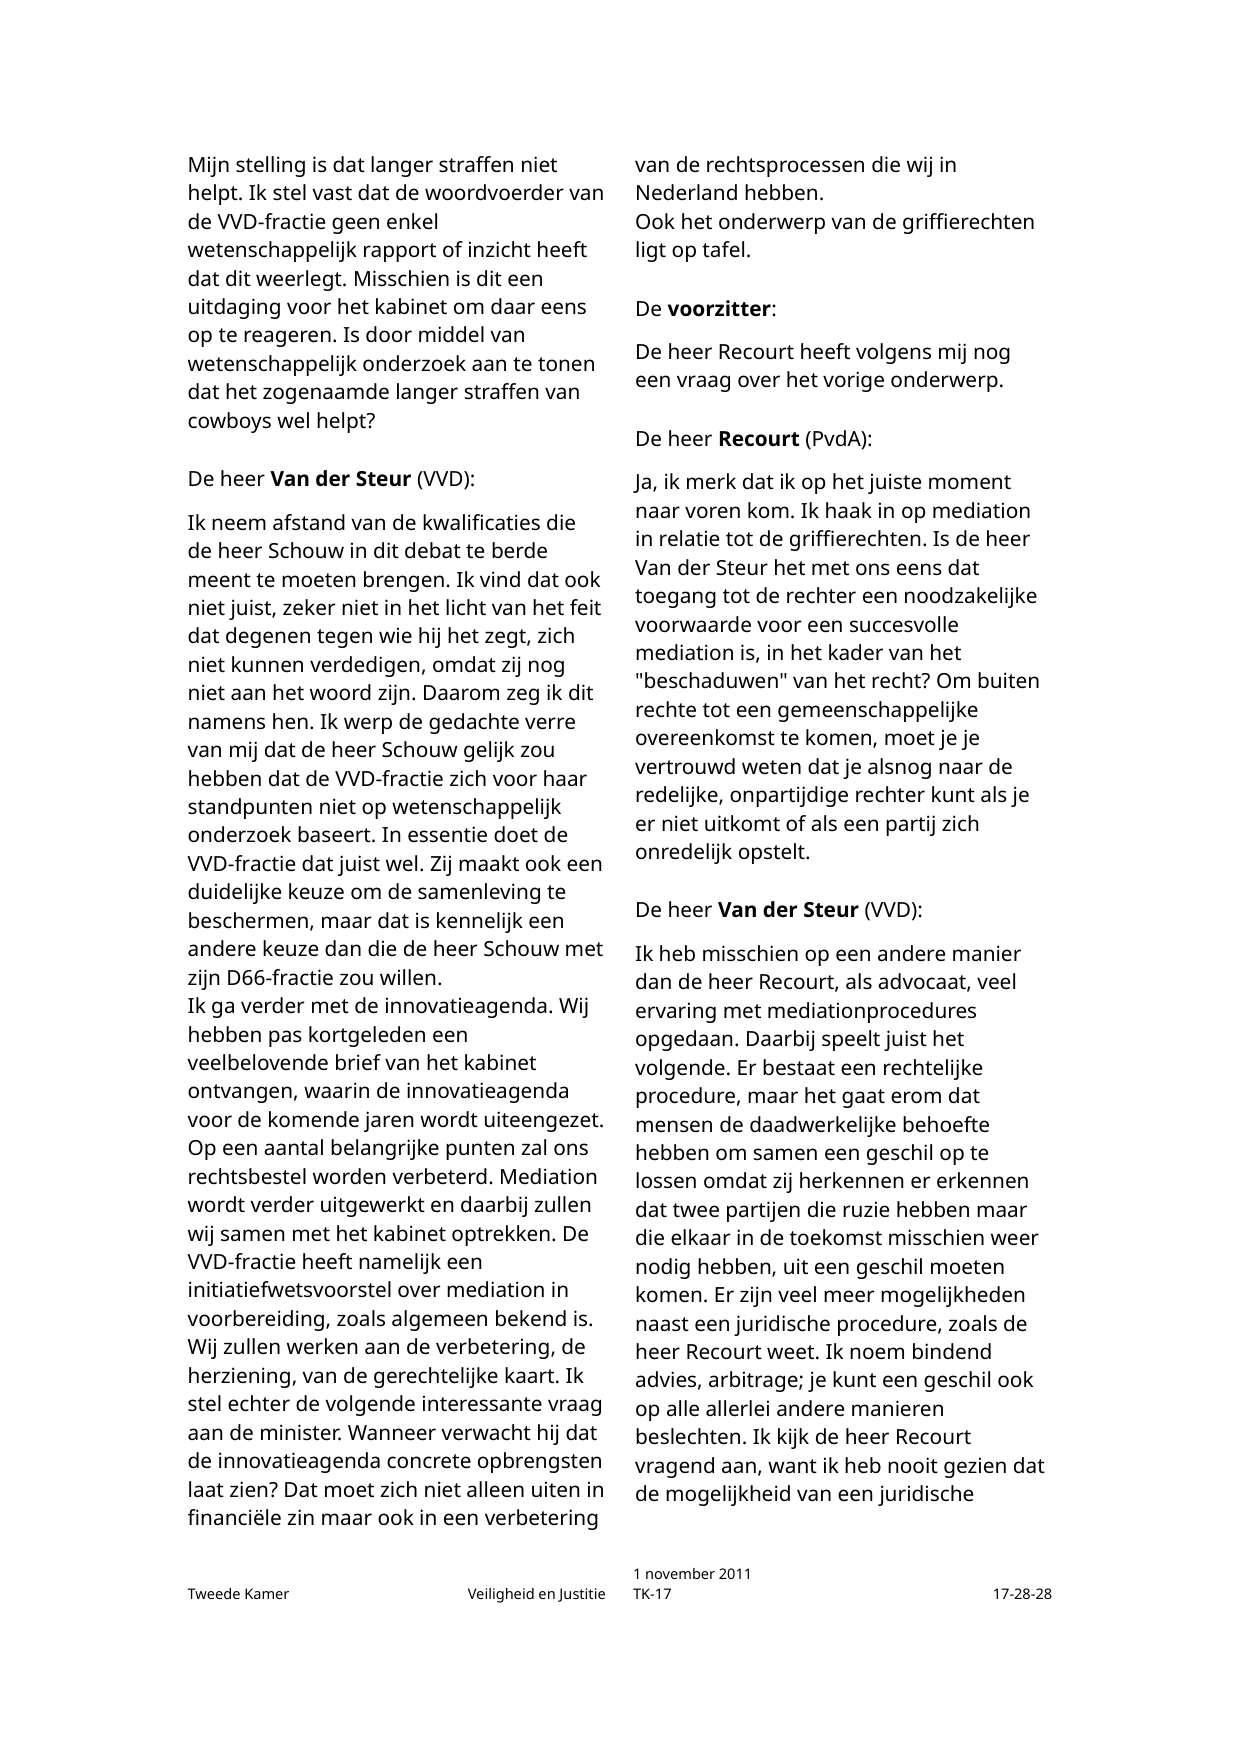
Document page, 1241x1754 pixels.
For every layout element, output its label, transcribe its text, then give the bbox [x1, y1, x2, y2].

text Ook het onderwerp van de griffierechten ligt op tafel. [635, 207, 1053, 264]
text De heer Van der Steur (VVD): [187, 464, 605, 493]
text De heer Recourt heeft volgens mij nog een vraag over het vorige onderwerp. [635, 337, 1053, 394]
text Mijn stelling is dat langer straffen niet helpt. Ik stel vast dat de woordvoerder van de VVD-fractie geen enkel wetenschappelijk rapport of inzicht heeft dat dit weerlegt. Misschien is dit een uitdaging voor het kabinet om daar eens op te reageren. Is door middel van wetenschappelijk onderzoek aan te tonen dat het zogenaamde langer straffen van cowboys wel helpt? [187, 150, 605, 434]
text Ik neem afstand van de kwalificaties die de heer Schouw in dit debat te berde meent te moeten brengen. Ik vind dat ook niet juist, zeker niet in het licht van het feit dat degenen tegen wie hij het zegt, zich niet kunnen verdedigen, omdat zij nog niet aan het woord zijn. Daarom zeg ik dit namens hen. Ik werp de gedachte verre van mij dat de heer Schouw gelijk zou hebben dat de VVD-fractie zich voor haar standpunten niet op wetenschappelijk onderzoek baseert. In essentie doet de VVD-fractie dat juist wel. Zij maakt ook een duidelijke keuze om de samenleving te beschermen, maar dat is kennelijk een andere keuze dan die de heer Schouw met zijn D66-fractie zou willen. [187, 508, 605, 991]
text De heer Recourt (PvdA): [635, 424, 1053, 452]
text De heer Van der Steur (VVD): [635, 896, 1053, 924]
text De voorzitter: [635, 294, 1053, 322]
text Ik ga verder met de innovatieagenda. Wij hebben pas kortgeleden een veelbelovende brief van het kabinet ontvangen, waarin de innovatieagenda voor de komende jaren wordt uiteengezet. Op een aantal belangrijke punten zal ons rechtsbestel worden verbeterd. Mediation wordt verder uitgewerkt en daarbij zullen wij samen met het kabinet optrekken. De VVD-fractie heeft namelijk een initiatiefwetsvoorstel over mediation in voorbereiding, zoals algemeen bekend is. Wij zullen werken aan de verbetering, de herziening, van de gerechtelijke kaart. Ik stel echter de volgende interessante vraag aan de minister. Wanneer verwacht hij dat de innovatieagenda concrete opbrengsten laat zien? Dat moet zich niet alleen uiten in financiële zin maar ook in een verbetering [187, 991, 605, 1532]
text Ja, ik merk dat ik op het juiste moment naar voren kom. Ik haak in op mediation in relatie tot de griffierechten. Is de heer Van der Steur het met ons eens dat toegang tot de rechter een noodzakelijke voorwaarde voor een succesvolle mediation is, in het kader van het "beschaduwen" van het recht? Om buiten rechte tot een gemeenschappelijke overeenkomst te komen, moet je je vertrouwd weten dat je alsnog naar de redelijke, onpartijdige rechter kunt als je er niet uitkomt of als een partij zich onredelijk opstelt. [635, 467, 1053, 866]
text Ik heb misschien op een andere manier dan de heer Recourt, als advocaat, veel ervaring met mediationprocedures opgedaan. Daarbij speelt juist het volgende. Er bestaat een rechtelijke procedure, maar het gaat erom dat mensen de daadwerkelijke behoefte hebben om samen een geschil op te lossen omdat zij herkennen er erkennen dat twee partijen die ruzie hebben maar die elkaar in de toekomst misschien weer nodig hebben, uit een geschil moeten komen. Er zijn veel meer mogelijkheden naast een juridische procedure, zoals de heer Recourt weet. Ik noem bindend advies, arbitrage; je kunt een geschil ook op alle allerlei andere manieren beslechten. Ik kijk de heer Recourt vragend aan, want ik heb nooit gezien dat de mogelijkheid van een juridische [635, 939, 1053, 1508]
text van de rechtsprocessen die wij in Nederland hebben. [635, 150, 1053, 207]
